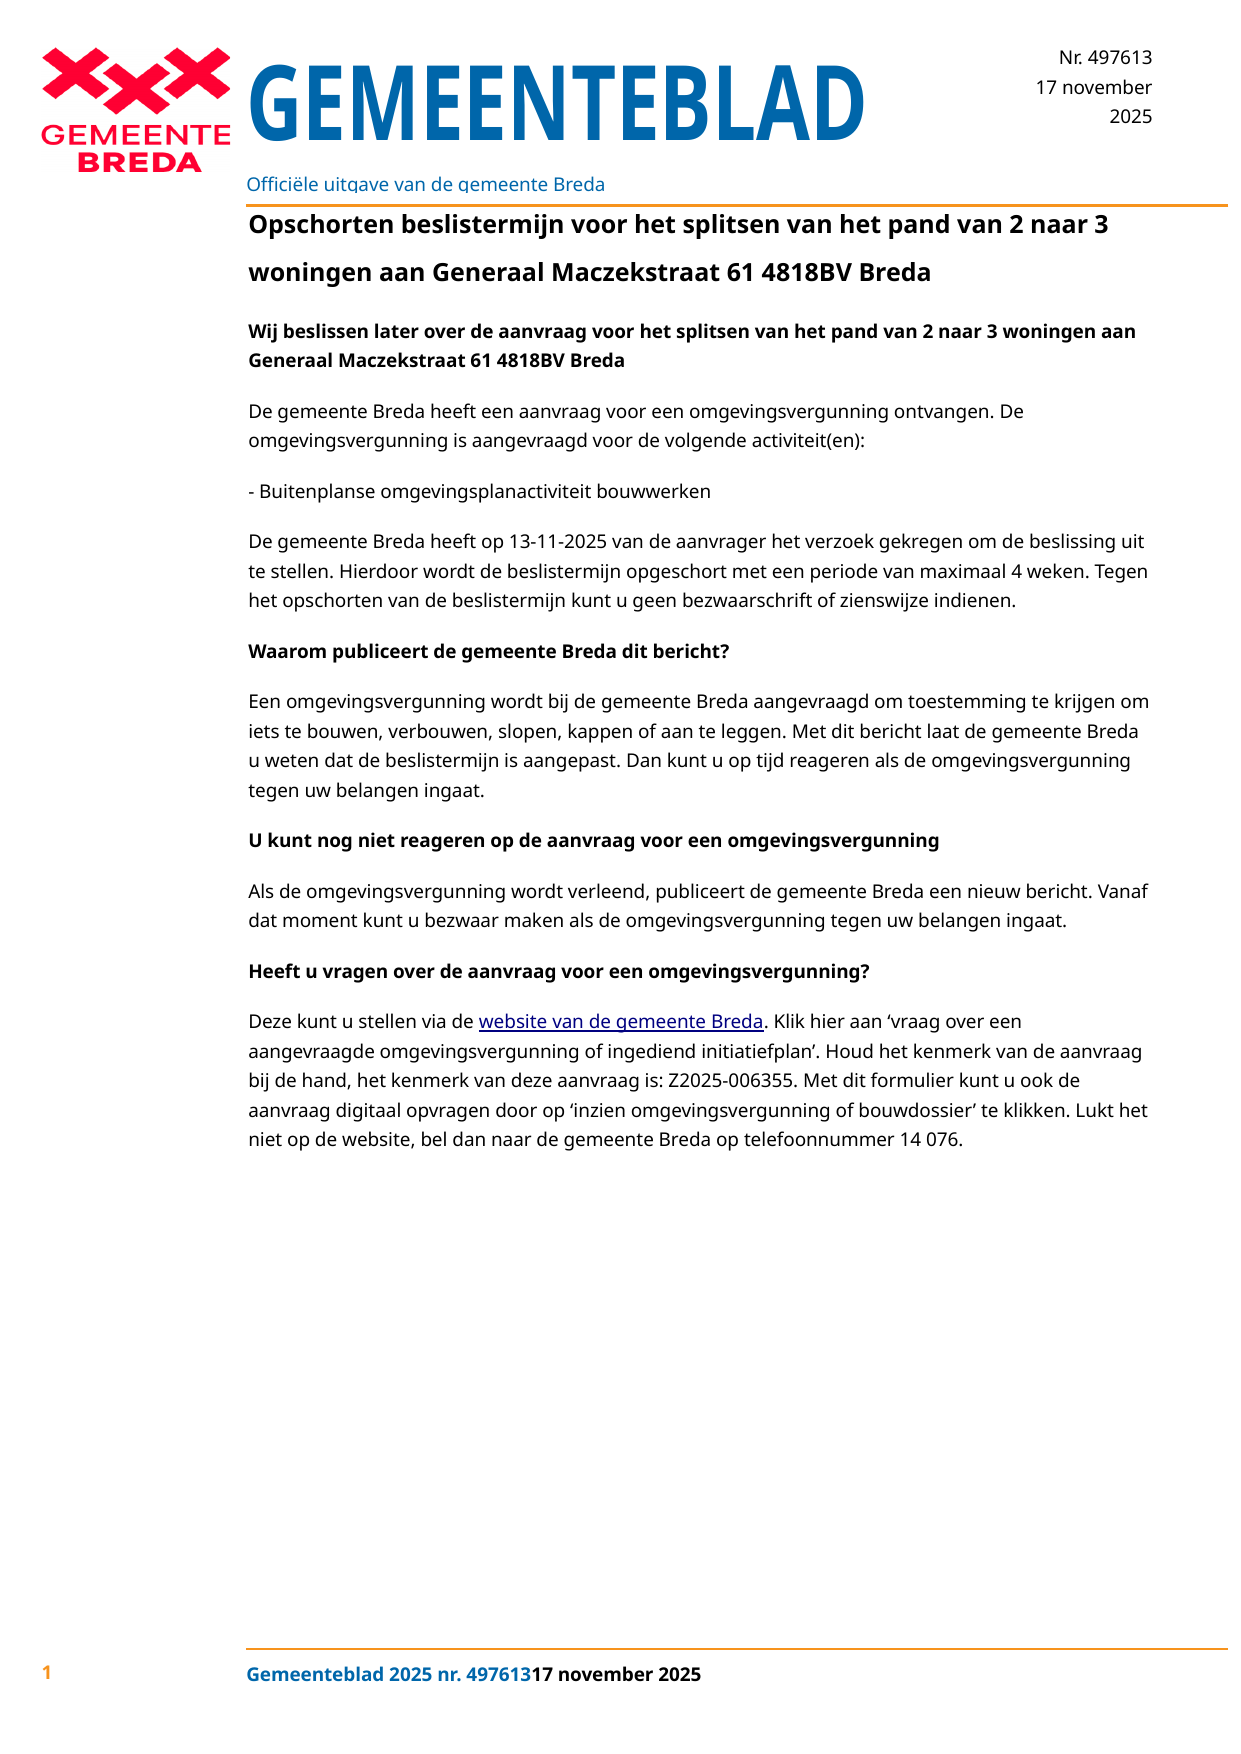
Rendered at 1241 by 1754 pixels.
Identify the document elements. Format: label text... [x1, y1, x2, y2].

text Als de omgevingsvergunning wordt verleend, publiceert de gemeente Breda een nieuw bericht. Vanaf dat moment kunt u bezwaar maken als de omgevingsvergunning tegen uw belangen ingaat. [248, 878, 1152, 933]
text Deze kunt u stellen via de website van de gemeente Breda. Klik hier aan ‘vraag over een aangevraagde omgevingsvergunning of ingediend initiatiefplan’. Houd het kenmerk van de aanvraag bij de hand, het kenmerk van deze aanvraag is: Z2025-006355. Met dit formulier kunt u ook de aanvraag digitaal opvragen door op ‘inzien omgevingsvergunning of bouwdossier’ te klikken. Lukt het niet op de website, bel dan naar de gemeente Breda op telefoonnummer 14 076. [248, 1008, 1152, 1152]
text Wij beslissen later over de aanvraag voor het splitsen van het pand van 2 naar 3 woningen aan Generaal Maczekstraat 61 4818BV Breda [248, 318, 1152, 373]
text Heeft u vragen over de aanvraag voor een omgevingsvergunning? [248, 958, 1152, 984]
text De gemeente Breda heeft een aanvraag voor een omgevingsvergunning ontvangen. De omgevingsvergunning is aangevraagd voor de volgende activiteit(en): [248, 398, 1152, 453]
text Waarom publiceert de gemeente Breda dit bericht? [248, 638, 1152, 664]
text De gemeente Breda heeft op 13-11-2025 van de aanvrager het verzoek gekregen om de beslissing uit te stellen. Hierdoor wordt de beslistermijn opgeschort met een periode van maximaal 4 weken. Tegen het opschorten van de beslistermijn kunt u geen bezwaarschrift of zienswijze indienen. [248, 528, 1152, 613]
picture [41, 47, 231, 172]
text - Buitenplanse omgevingsplanactiviteit bouwwerken [248, 478, 1152, 504]
text Een omgevingsvergunning wordt bij de gemeente Breda aangevraagd om toestemming te krijgen om iets te bouwen, verbouwen, slopen, kappen of aan te leggen. Met dit bericht laat de gemeente Breda u weten dat de beslistermijn is aangepast. Dan kunt u op tijd reageren als de omgevingsvergunning tegen uw belangen ingaat. [248, 688, 1152, 803]
text Opschorten beslistermijn voor het splitsen van het pand van 2 naar 3 woningen aan Generaal Maczekstraat 61 4818BV Breda [248, 207, 1152, 288]
text U kunt nog niet reageren op de aanvraag voor een omgevingsvergunning [248, 827, 1152, 853]
